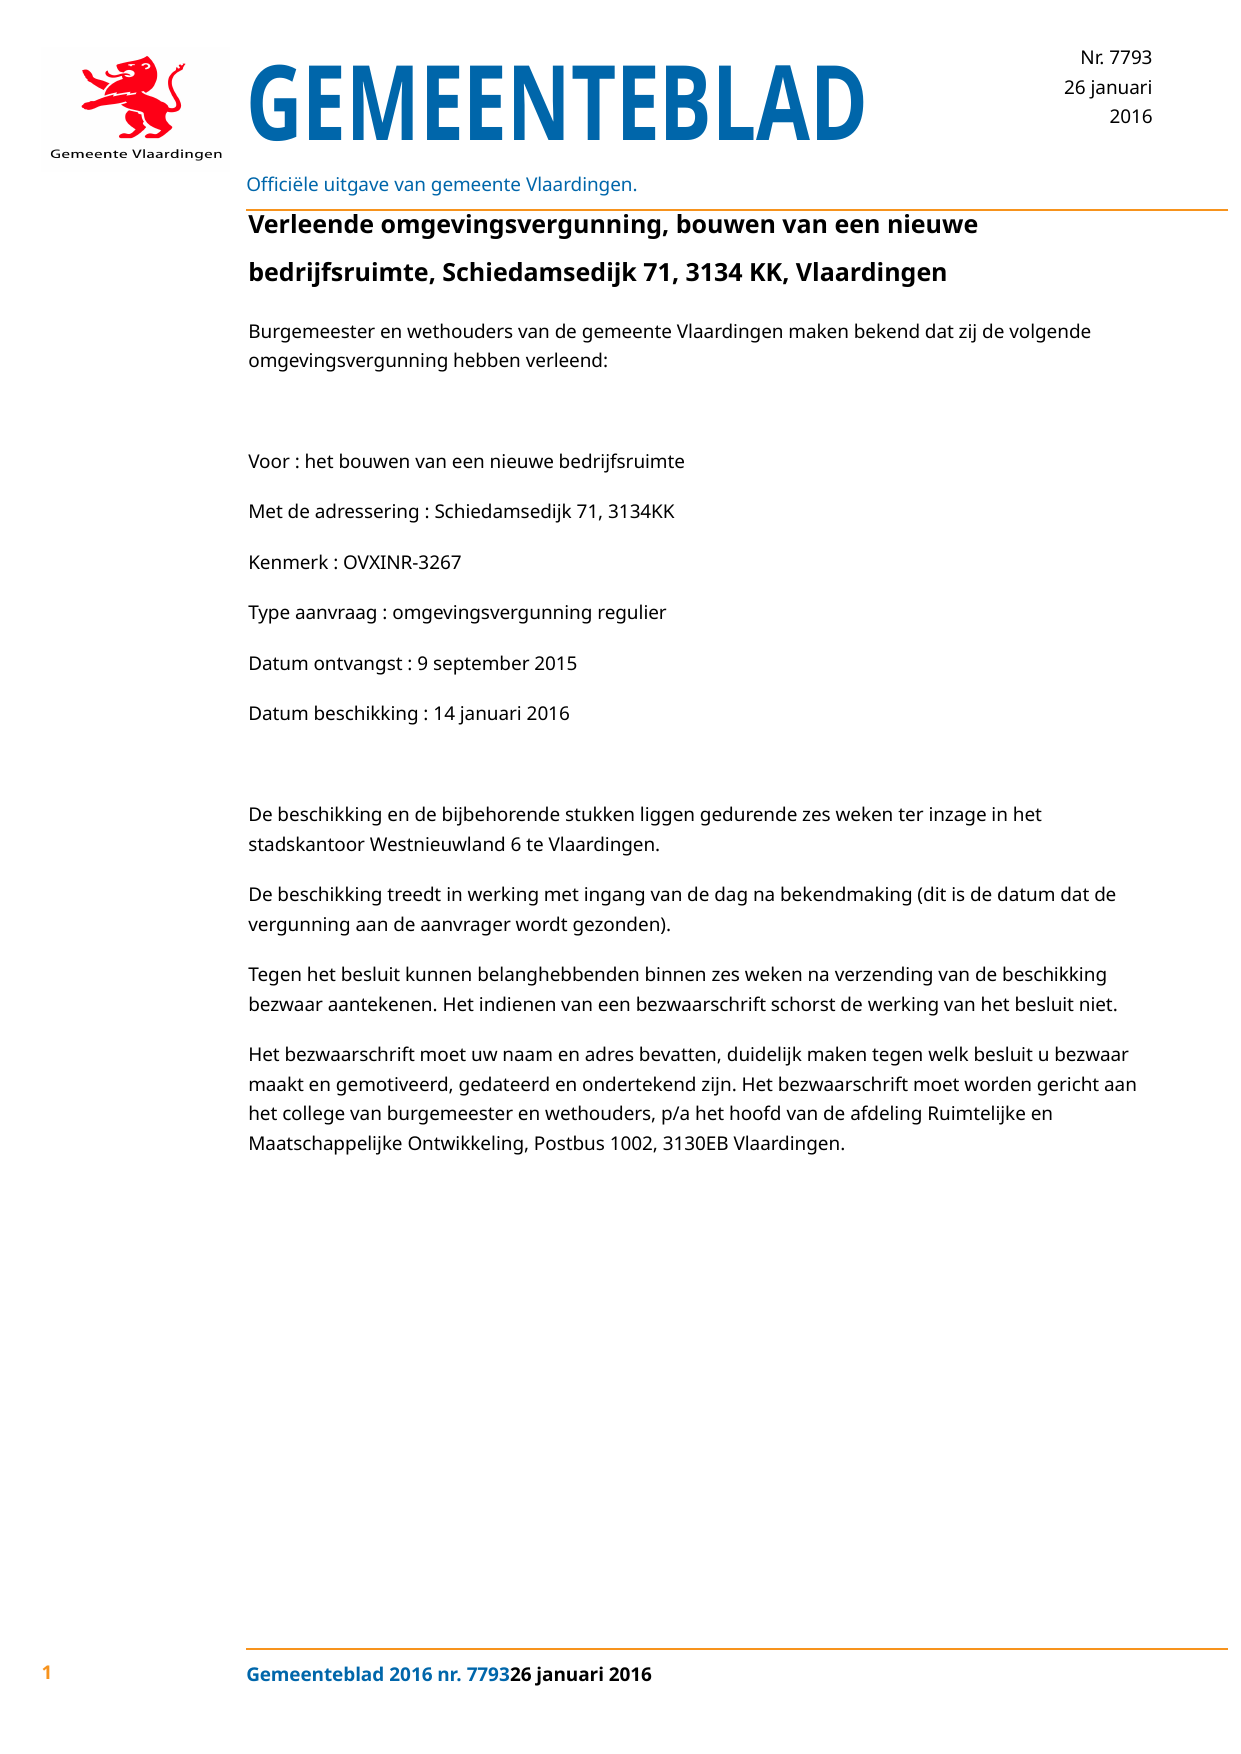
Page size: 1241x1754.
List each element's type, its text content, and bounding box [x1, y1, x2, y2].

text Het bezwaarschrift moet uw naam en adres bevatten, duidelijk maken tegen welk besluit u bezwaar maakt en gemotiveerd, gedateerd en ondertekend zijn. Het bezwaarschrift moet worden gericht aan het college van burgemeester en wethouders, p/a het hoofd van de afdeling Ruimtelijke en Maatschappelijke Ontwikkeling, Postbus 1002, 3130EB Vlaardingen. [248, 1041, 1152, 1156]
text Datum beschikking : 14 januari 2016 [248, 700, 1152, 726]
text Met de adressering : Schiedamsedijk 71, 3134KK [248, 499, 1152, 524]
text Type aanvraag : omgevingsvergunning regulier [248, 599, 1152, 625]
text Burgemeester en wethouders van de gemeente Vlaardingen maken bekend dat zij de volgende omgevingsvergunning hebben verleend: [248, 318, 1152, 373]
picture [41, 47, 231, 172]
text De beschikking en de bijbehorende stukken liggen gedurende zes weken ter inzage in het stadskantoor Westnieuwland 6 te Vlaardingen. [248, 801, 1152, 857]
text Verleende omgevingsvergunning, bouwen van een nieuwe bedrijfsruimte, Schiedamsedijk 71, 3134 KK, Vlaardingen [248, 211, 1152, 288]
text Datum ontvangst : 9 september 2015 [248, 650, 1152, 676]
text Tegen het besluit kunnen belanghebbenden binnen zes weken na verzending van de beschikking bezwaar aantekenen. Het indienen van een bezwaarschrift schorst de werking van het besluit niet. [248, 961, 1152, 1017]
text Kenmerk : OVXINR-3267 [248, 549, 1152, 575]
text De beschikking treedt in werking met ingang van de dag na bekendmaking (dit is de datum dat de vergunning aan de aanvrager wordt gezonden). [248, 881, 1152, 937]
text Voor : het bouwen van een nieuwe bedrijfsruimte [248, 448, 1152, 474]
